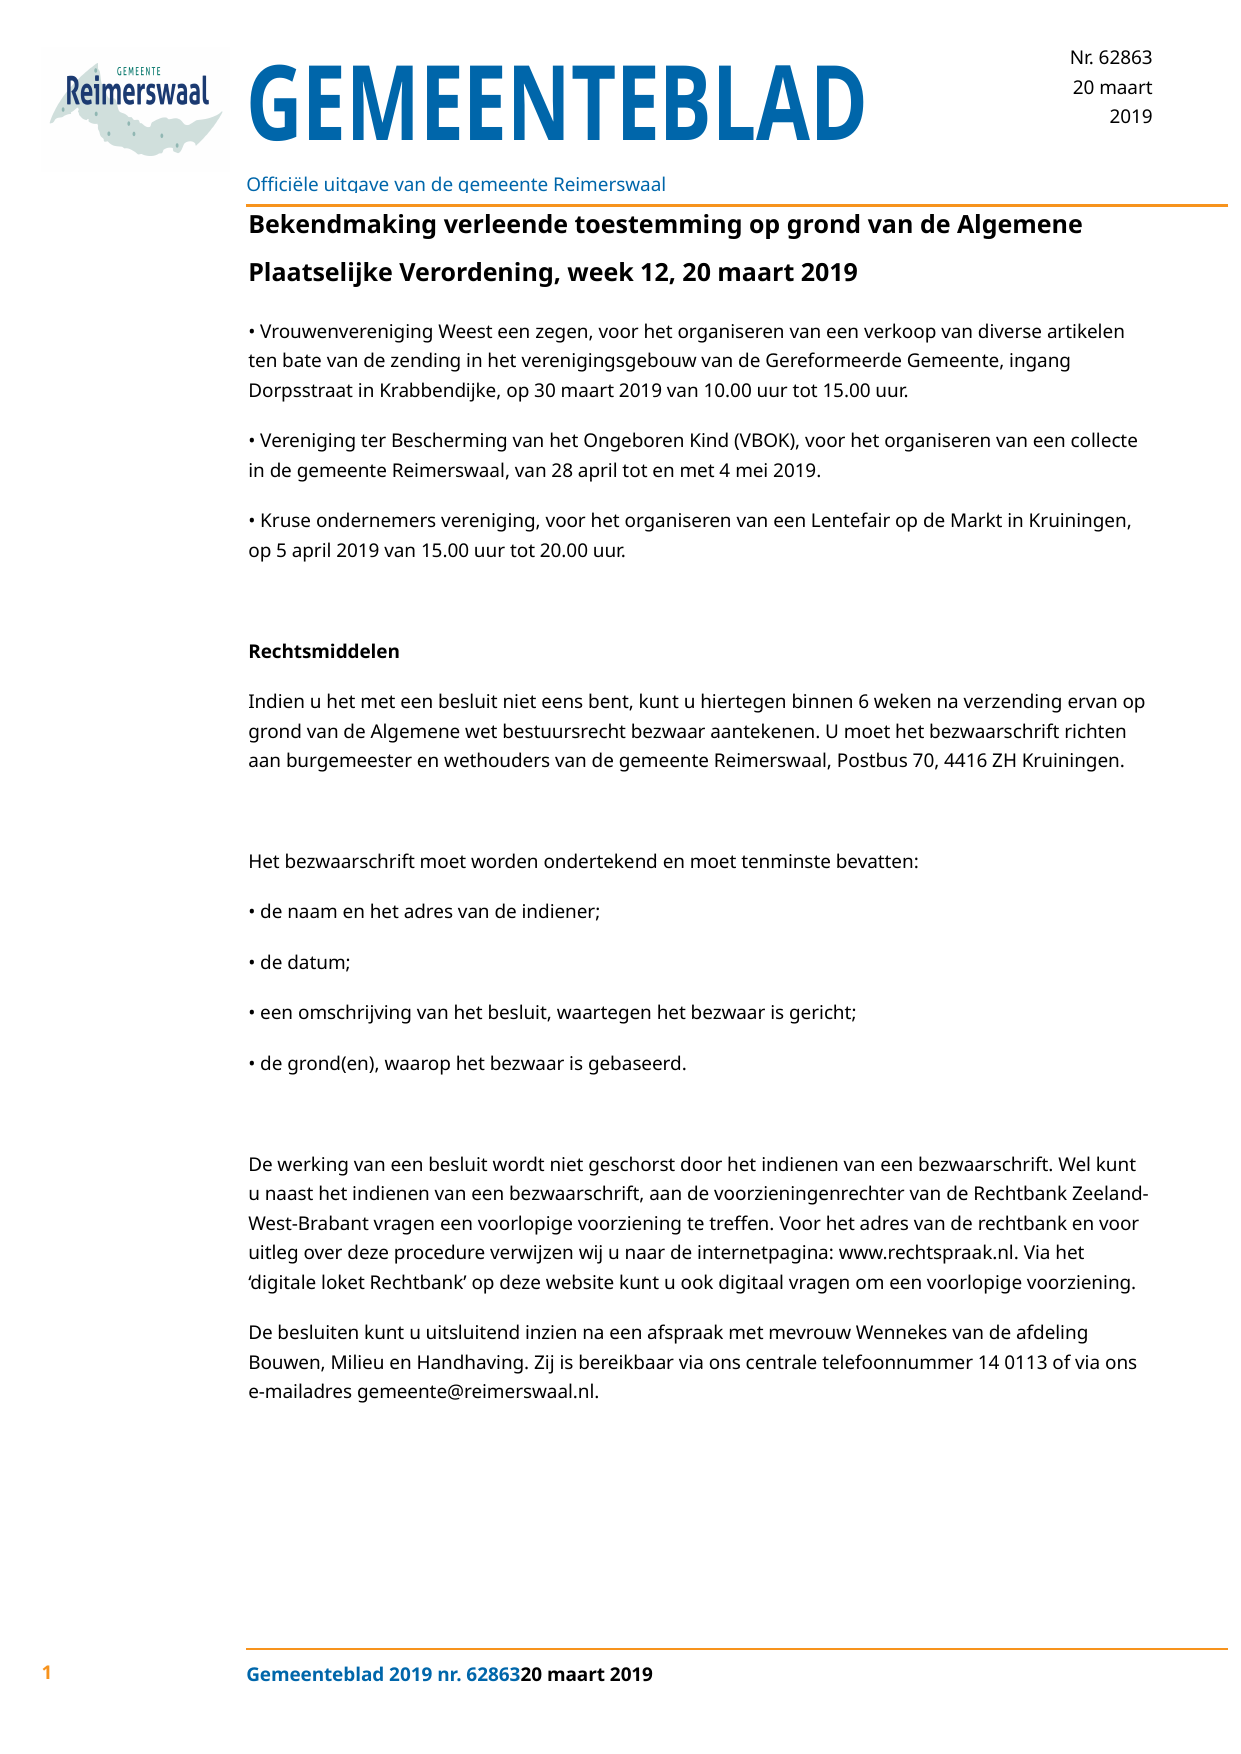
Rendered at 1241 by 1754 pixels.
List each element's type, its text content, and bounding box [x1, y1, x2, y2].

text • de grond(en), waarop het bezwaar is gebaseerd. [248, 1050, 1152, 1076]
text Bekendmaking verleende toestemming op grond van de Algemene Plaatselijke Verordening, week 12, 20 maart 2019 [248, 207, 1152, 288]
text • een omschrijving van het besluit, waartegen het bezwaar is gericht; [248, 999, 1152, 1025]
text • de datum; [248, 949, 1152, 975]
text De werking van een besluit wordt niet geschorst door het indienen van een bezwaarschrift. Wel kunt u naast het indienen van een bezwaarschrift, aan de voorzieningenrechter van de Rechtbank Zeeland-West-Brabant vragen een voorlopige voorziening te treffen. Voor het adres van de rechtbank en voor uitleg over deze procedure verwijzen wij u naar de internetpagina: www.rechtspraak.nl. Via het ‘digitale loket Rechtbank’ op deze website kunt u ook digitaal vragen om een voorlopige voorziening. [248, 1151, 1152, 1295]
text Rechtsmiddelen [248, 638, 1152, 664]
picture [41, 47, 231, 172]
text • Vereniging ter Bescherming van het Ongeboren Kind (VBOK), voor het organiseren van een collecte in de gemeente Reimerswaal, van 28 april tot en met 4 mei 2019. [248, 427, 1152, 483]
text • de naam en het adres van de indiener; [248, 899, 1152, 924]
text De besluiten kunt u uitsluitend inzien na een afspraak met mevrouw Wennekes van de afdeling Bouwen, Milieu en Handhaving. Zij is bereikbaar via ons centrale telefoonnummer 14 0113 of via ons e-mailadres gemeente@reimerswaal.nl. [248, 1319, 1152, 1404]
text • Kruse ondernemers vereniging, voor het organiseren van een Lentefair op de Markt in Kruiningen, op 5 april 2019 van 15.00 uur tot 20.00 uur. [248, 507, 1152, 563]
text Het bezwaarschrift moet worden ondertekend en moet tenminste bevatten: [248, 848, 1152, 874]
text • Vrouwenvereniging Weest een zegen, voor het organiseren van een verkoop van diverse artikelen ten bate van de zending in het verenigingsgebouw van de Gereformeerde Gemeente, ingang Dorpsstraat in Krabbendijke, op 30 maart 2019 van 10.00 uur tot 15.00 uur. [248, 318, 1152, 403]
text Indien u het met een besluit niet eens bent, kunt u hiertegen binnen 6 weken na verzending ervan op grond van de Algemene wet bestuursrecht bezwaar aantekenen. U moet het bezwaarschrift richten aan burgemeester en wethouders van de gemeente Reimerswaal, Postbus 70, 4416 ZH Kruiningen. [248, 688, 1152, 773]
